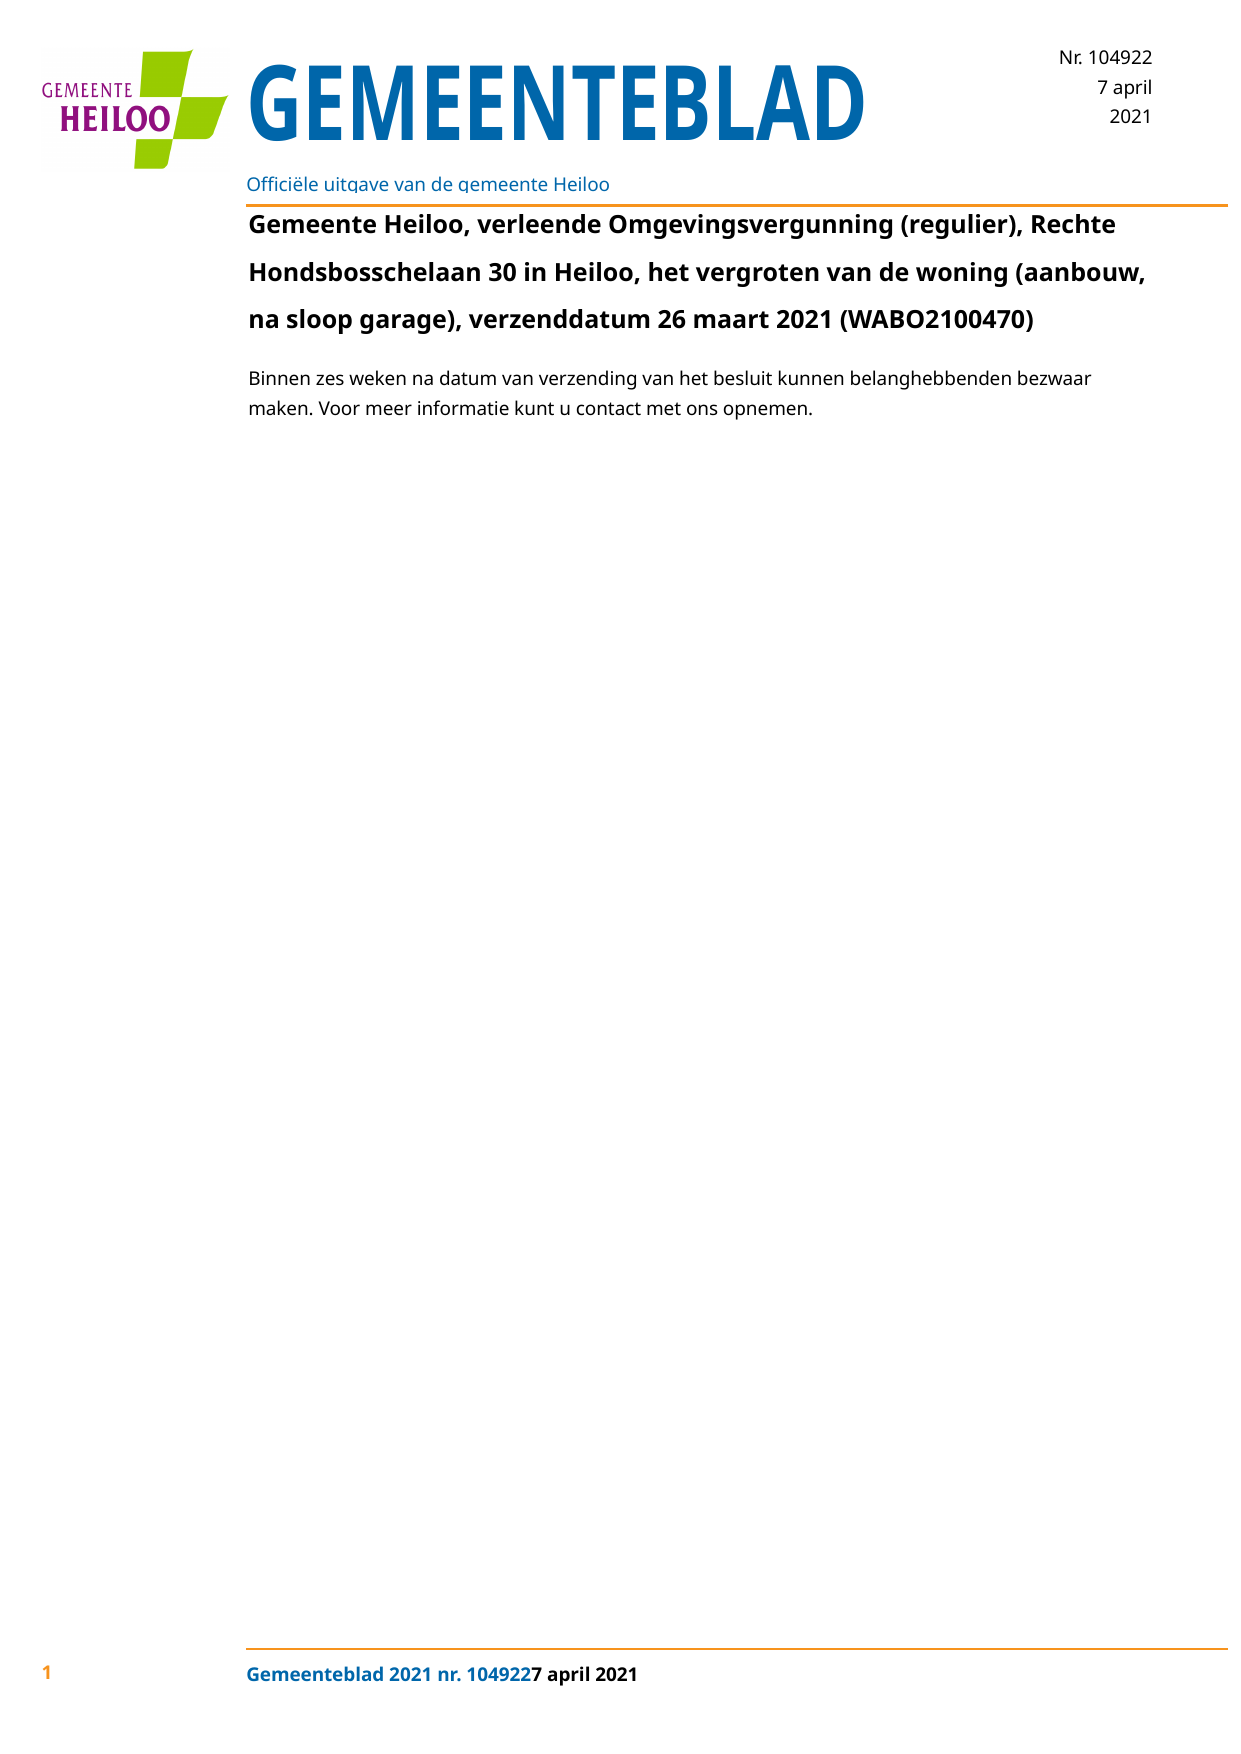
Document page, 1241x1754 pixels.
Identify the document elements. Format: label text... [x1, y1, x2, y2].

text Binnen zes weken na datum van verzending van het besluit kunnen belanghebbenden bezwaar maken. Voor meer informatie kunt u contact met ons opnemen. [248, 366, 1152, 421]
text Gemeente Heiloo, verleende Omgevingsvergunning (regulier), Rechte Hondsbosschelaan 30 in Heiloo, het vergroten van de woning (aanbouw, na sloop garage), verzenddatum 26 maart 2021 (WABO2100470) [248, 207, 1152, 336]
picture [41, 47, 231, 172]
